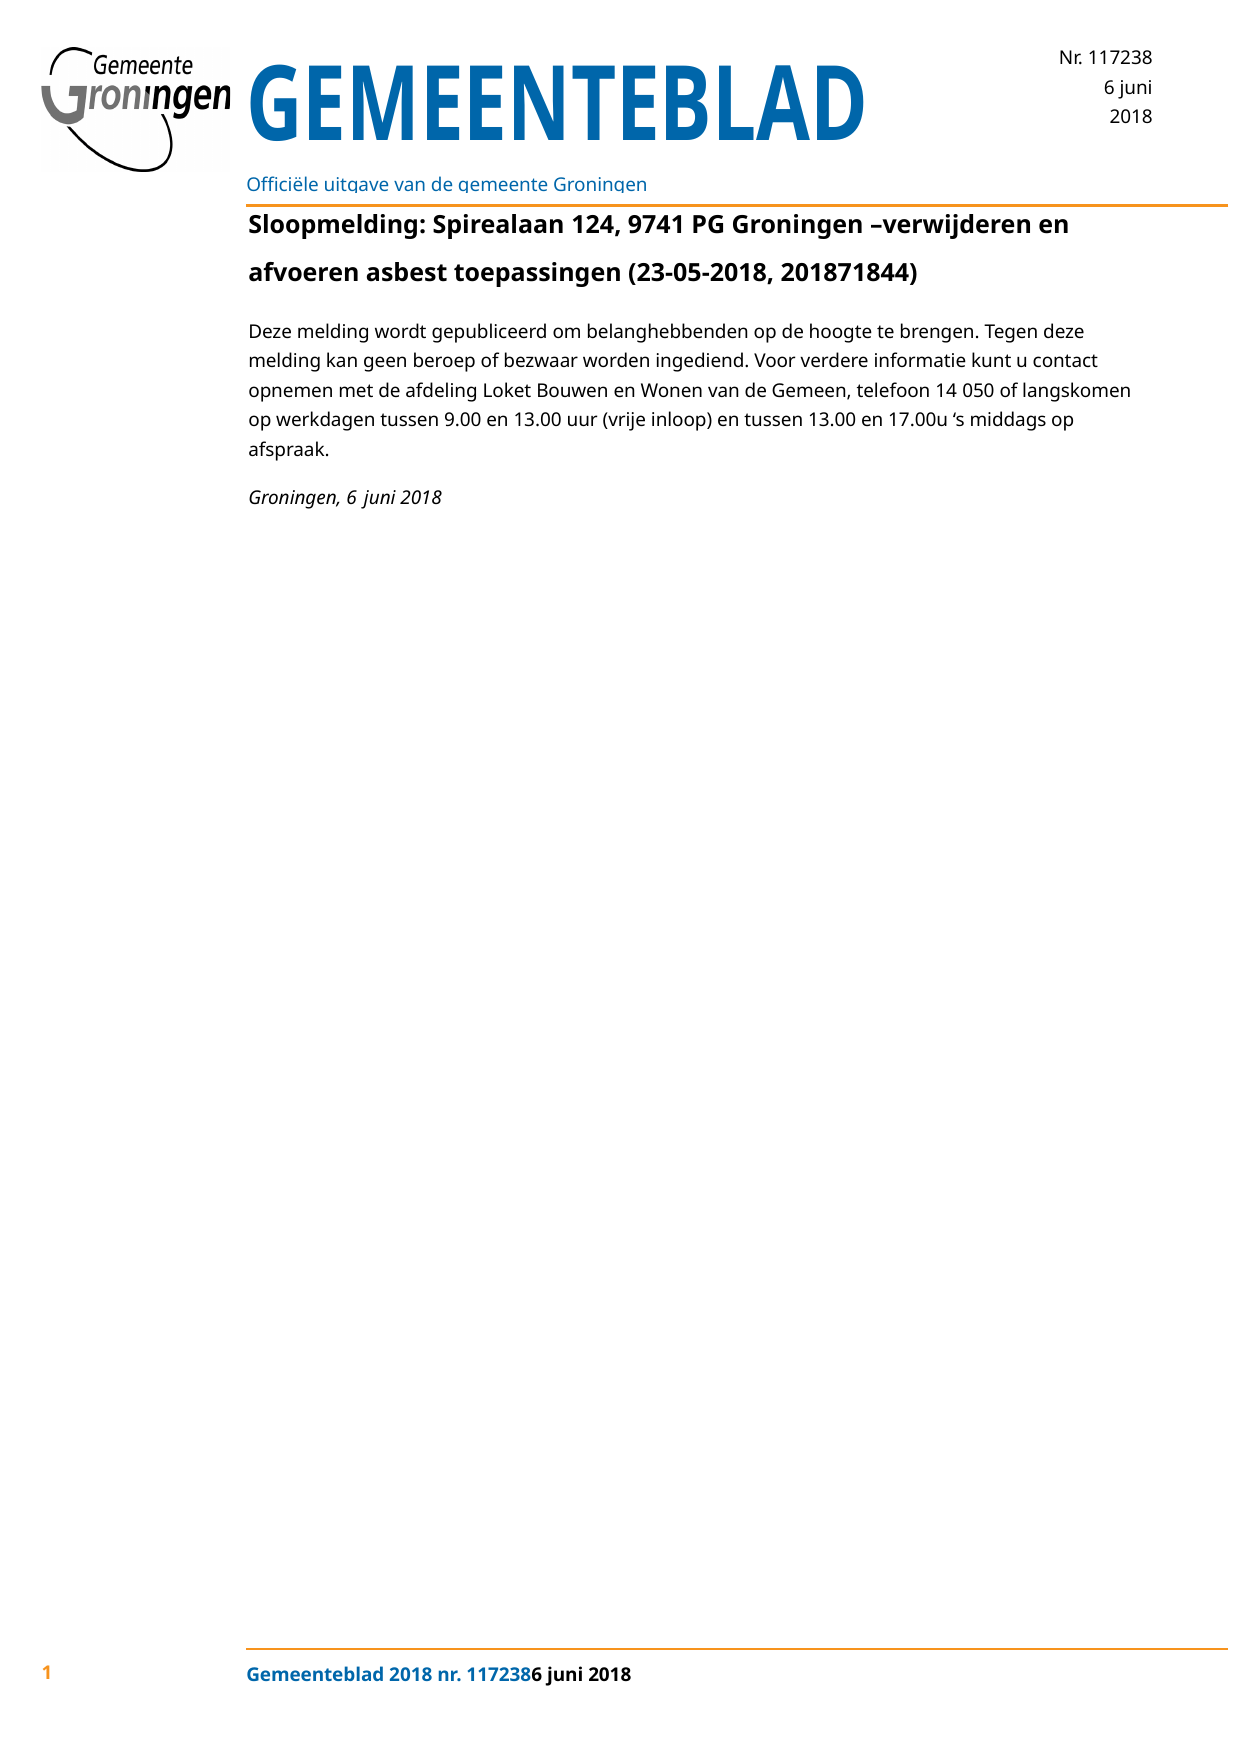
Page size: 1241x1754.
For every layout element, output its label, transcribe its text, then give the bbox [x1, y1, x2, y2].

text Groningen, 6 juni 2018 [248, 484, 1152, 510]
text Sloopmelding: Spirealaan 124, 9741 PG Groningen –verwijderen en afvoeren asbest toepassingen (23-05-2018, 201871844) [248, 207, 1152, 288]
text Deze melding wordt gepubliceerd om belanghebbenden op de hoogte te brengen. Tegen deze melding kan geen beroep of bezwaar worden ingediend. Voor verdere informatie kunt u contact opnemen met de afdeling Loket Bouwen en Wonen van de Gemeen, telefoon 14 050 of langskomen op werkdagen tussen 9.00 en 13.00 uur (vrije inloop) en tussen 13.00 en 17.00u ‘s middags op afspraak. [248, 318, 1152, 462]
picture [41, 47, 231, 172]
